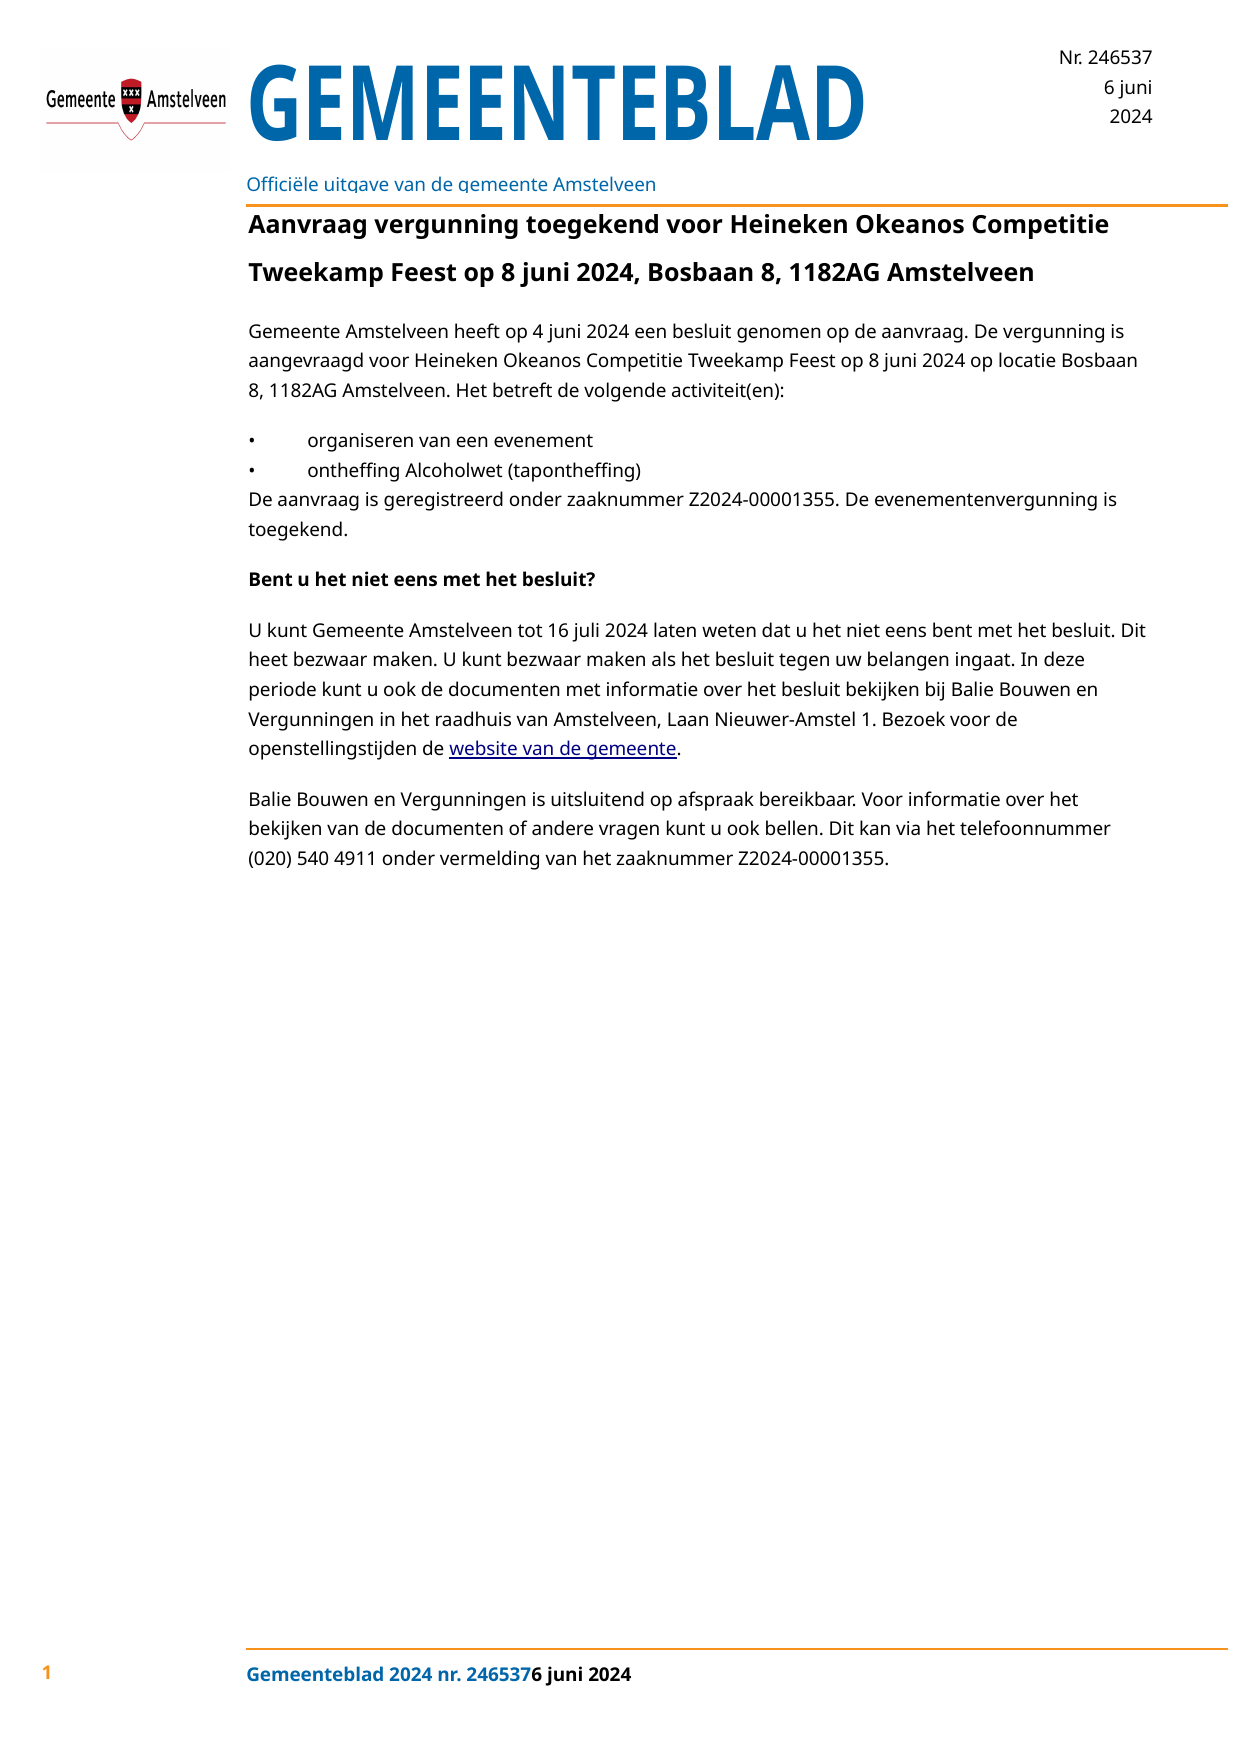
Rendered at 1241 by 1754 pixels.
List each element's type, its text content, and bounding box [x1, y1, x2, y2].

list organiseren van een evenement [248, 427, 1152, 453]
text Balie Bouwen en Vergunningen is uitsluitend op afspraak bereikbaar. Voor informatie over het bekijken van de documenten of andere vragen kunt u ook bellen. Dit kan via het telefoonnummer (020) 540 4911 onder vermelding van het zaaknummer Z2024-00001355. [248, 786, 1152, 871]
text Aanvraag vergunning toegekend voor Heineken Okeanos Competitie Tweekamp Feest op 8 juni 2024, Bosbaan 8, 1182AG Amstelveen [248, 207, 1152, 288]
text U kunt Gemeente Amstelveen tot 16 juli 2024 laten weten dat u het niet eens bent met het besluit. Dit heet bezwaar maken. U kunt bezwaar maken als het besluit tegen uw belangen ingaat. In deze periode kunt u ook de documenten met informatie over het besluit bekijken bij Balie Bouwen en Vergunningen in het raadhuis van Amstelveen, Laan Nieuwer-Amstel 1. Bezoek voor de openstellingstijden de website van de gemeente. [248, 617, 1152, 761]
text Bent u het niet eens met het besluit? [248, 567, 1152, 592]
list ontheffing Alcoholwet (tapontheffing) [248, 457, 1152, 483]
text De aanvraag is geregistreerd onder zaaknummer Z2024-00001355. De evenementenvergunning is toegekend. [248, 487, 1152, 542]
picture [41, 47, 231, 172]
text Gemeente Amstelveen heeft op 4 juni 2024 een besluit genomen op de aanvraag. De vergunning is aangevraagd voor Heineken Okeanos Competitie Tweekamp Feest op 8 juni 2024 op locatie Bosbaan 8, 1182AG Amstelveen. Het betreft de volgende activiteit(en): [248, 318, 1152, 403]
